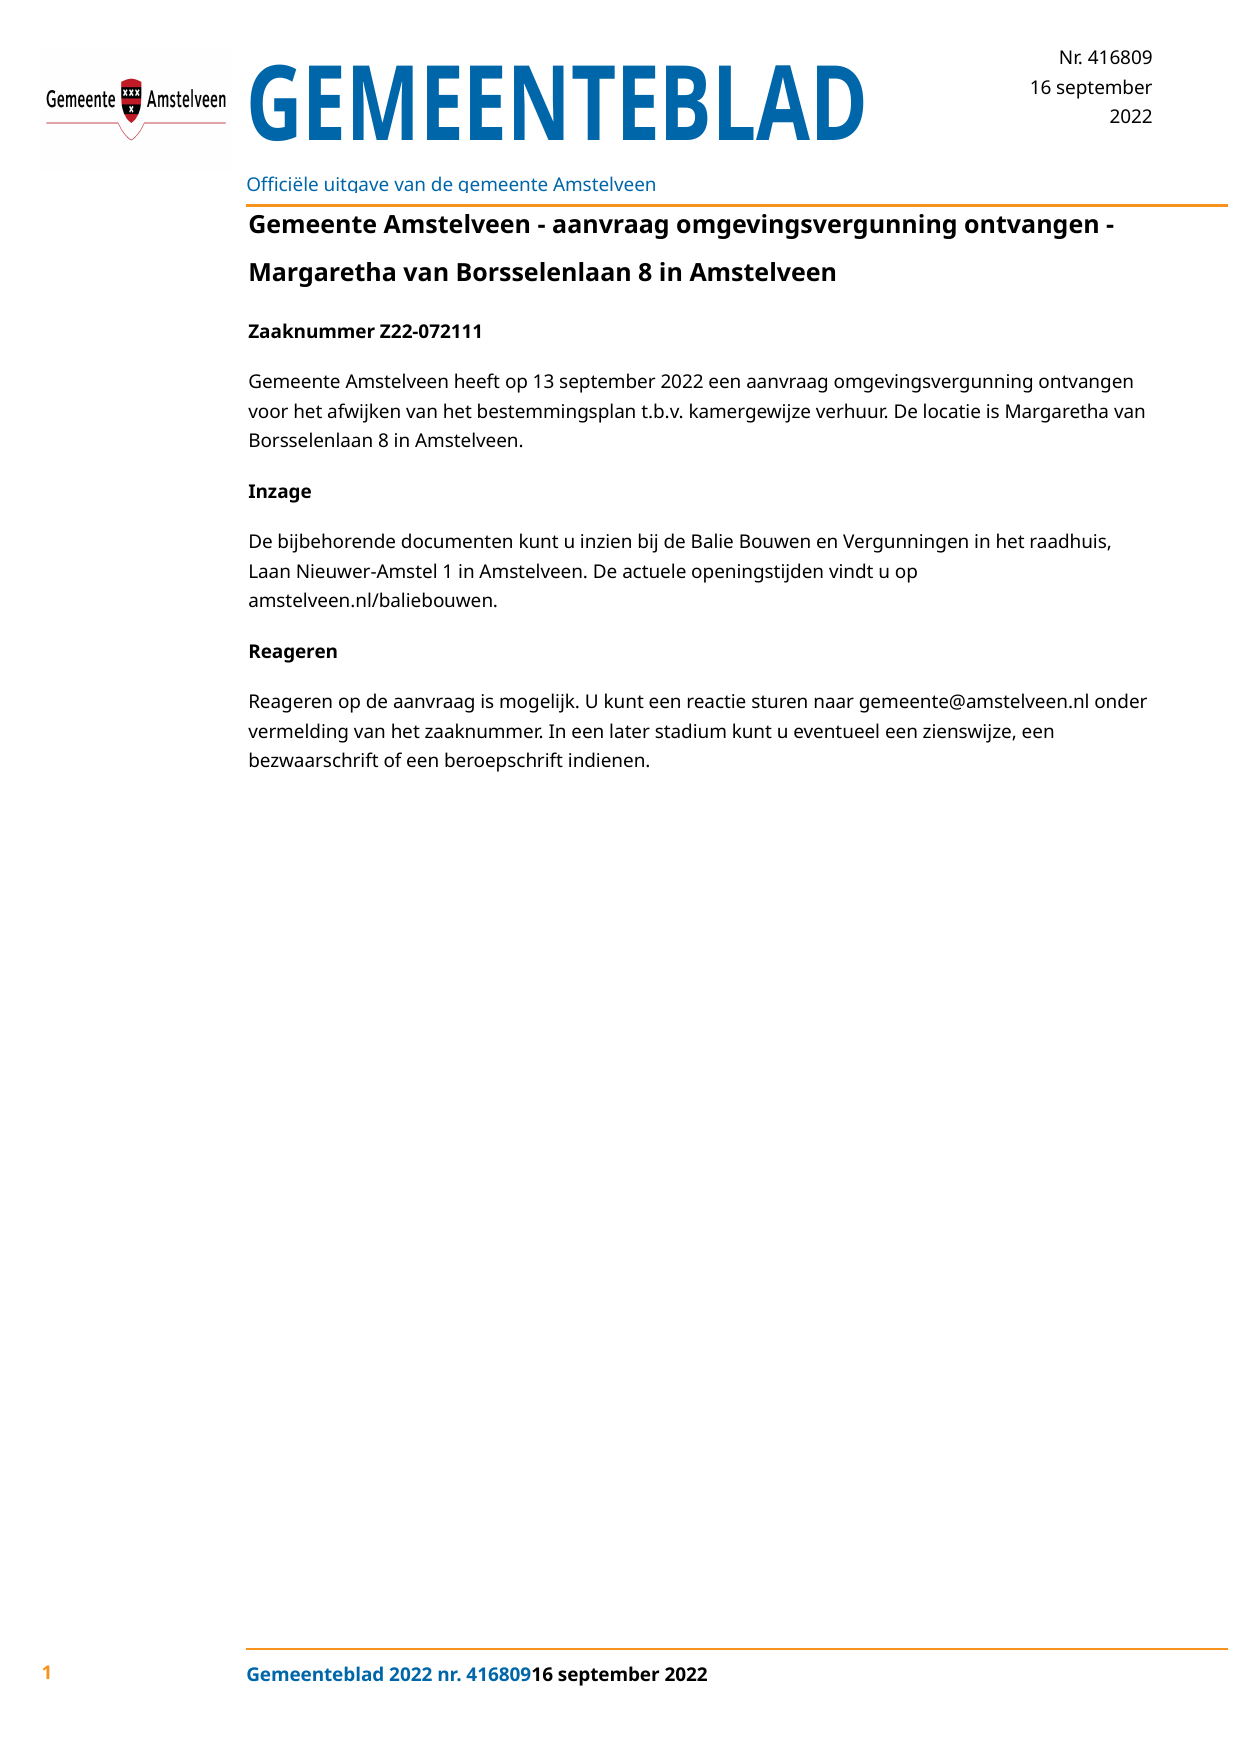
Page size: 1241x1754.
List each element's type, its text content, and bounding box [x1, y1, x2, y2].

text Inzage [248, 478, 1152, 504]
text Reageren op de aanvraag is mogelijk. U kunt een reactie sturen naar gemeente@amstelveen.nl onder vermelding van het zaaknummer. In een later stadium kunt u eventueel een zienswijze, een bezwaarschrift of een beroepschrift indienen. [248, 688, 1152, 773]
text De bijbehorende documenten kunt u inzien bij de Balie Bouwen en Vergunningen in het raadhuis, Laan Nieuwer-Amstel 1 in Amstelveen. De actuele openingstijden vindt u op amstelveen.nl/baliebouwen. [248, 528, 1152, 613]
text Zaaknummer Z22-072111 [248, 318, 1152, 344]
picture [41, 47, 231, 172]
text Gemeente Amstelveen - aanvraag omgevingsvergunning ontvangen - Margaretha van Borsselenlaan 8 in Amstelveen [248, 207, 1152, 288]
text Reageren [248, 638, 1152, 664]
text Gemeente Amstelveen heeft op 13 september 2022 een aanvraag omgevingsvergunning ontvangen voor het afwijken van het bestemmingsplan t.b.v. kamergewijze verhuur. De locatie is Margaretha van Borsselenlaan 8 in Amstelveen. [248, 368, 1152, 453]
